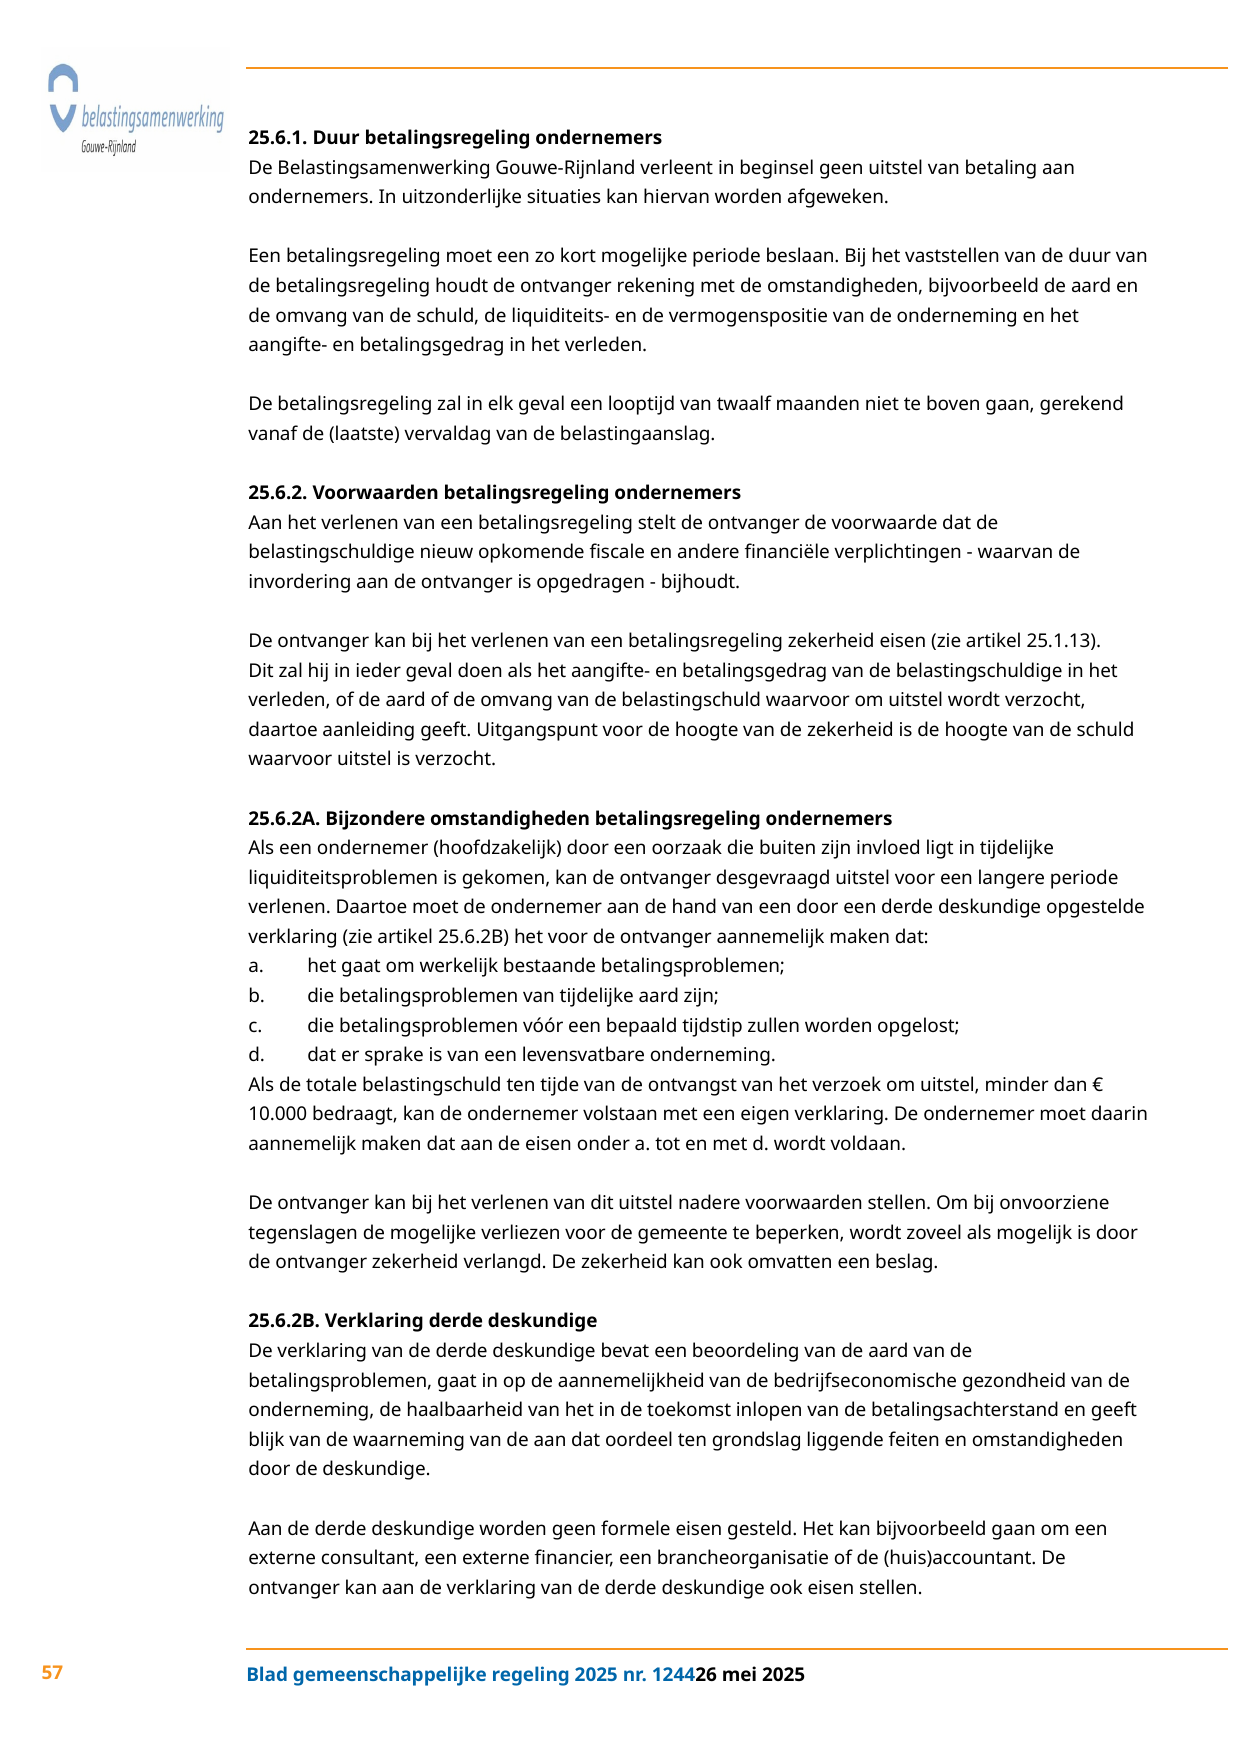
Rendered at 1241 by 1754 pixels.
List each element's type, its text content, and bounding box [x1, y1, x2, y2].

picture [41, 47, 231, 172]
list dat er sprake is van een levensvatbare onderneming. [248, 1041, 1152, 1067]
text 25.6.1. Duur betalingsregeling ondernemers [248, 124, 1152, 150]
text De Belastingsamenwerking Gouwe-Rijnland verleent in beginsel geen uitstel van betaling aan ondernemers. In uitzonderlijke situaties kan hiervan worden afgeweken. [248, 154, 1152, 209]
list het gaat om werkelijk bestaande betalingsproblemen; [248, 953, 1152, 978]
text De ontvanger kan bij het verlenen van een betalingsregeling zekerheid eisen (zie artikel 25.1.13). [248, 627, 1152, 653]
text De ontvanger kan bij het verlenen van dit uitstel nadere voorwaarden stellen. Om bij onvoorziene tegenslagen de mogelijke verliezen voor de gemeente te beperken, wordt zoveel als mogelijk is door de ontvanger zekerheid verlangd. De zekerheid kan ook omvatten een beslag. [248, 1189, 1152, 1274]
text Dit zal hij in ieder geval doen als het aangifte- en betalingsgedrag van de belastingschuldige in het verleden, of de aard of de omvang van de belastingschuld waarvoor om uitstel wordt verzocht, daartoe aanleiding geeft. Uitgangspunt voor de hoogte van de zekerheid is de hoogte van de schuld waarvoor uitstel is verzocht. [248, 657, 1152, 771]
text Een betalingsregeling moet een zo kort mogelijke periode beslaan. Bij het vaststellen van de duur van de betalingsregeling houdt de ontvanger rekening met de omstandigheden, bijvoorbeeld de aard en de omvang van de schuld, de liquiditeits- en de vermogenspositie van de onderneming en het aangifte- en betalingsgedrag in het verleden. [248, 243, 1152, 357]
text 25.6.2B. Verklaring derde deskundige [248, 1308, 1152, 1333]
text De verklaring van de derde deskundige bevat een beoordeling van de aard van de betalingsproblemen, gaat in op de aannemelijkheid van de bedrijfseconomische gezondheid van de onderneming, de haalbaarheid van het in de toekomst inlopen van de betalingsachterstand en geeft blijk van de waarneming van de aan dat oordeel ten grondslag liggende feiten en omstandigheden door de deskundige. [248, 1337, 1152, 1481]
text Aan de derde deskundige worden geen formele eisen gesteld. Het kan bijvoorbeeld gaan om een externe consultant, een externe financier, een brancheorganisatie of de (huis)accountant. De ontvanger kan aan de verklaring van de derde deskundige ook eisen stellen. [248, 1515, 1152, 1600]
text De betalingsregeling zal in elk geval een looptijd van twaalf maanden niet te boven gaan, gerekend vanaf de (laatste) vervaldag van de belastingaanslag. [248, 391, 1152, 446]
text 25.6.2. Voorwaarden betalingsregeling ondernemers [248, 479, 1152, 505]
text Als de totale belastingschuld ten tijde van de ontvangst van het verzoek om uitstel, minder dan € 10.000 bedraagt, kan de ondernemer volstaan met een eigen verklaring. De ondernemer moet daarin aannemelijk maken dat aan de eisen onder a. tot en met d. wordt voldaan. [248, 1071, 1152, 1156]
text Aan het verlenen van een betalingsregeling stelt de ontvanger de voorwaarde dat de belastingschuldige nieuw opkomende fiscale en andere financiële verplichtingen - waarvan de invordering aan de ontvanger is opgedragen - bijhoudt. [248, 509, 1152, 594]
text Als een ondernemer (hoofdzakelijk) door een oorzaak die buiten zijn invloed ligt in tijdelijke liquiditeitsproblemen is gekomen, kan de ontvanger desgevraagd uitstel voor een langere periode verlenen. Daartoe moet de ondernemer aan de hand van een door een derde deskundige opgestelde verklaring (zie artikel 25.6.2B) het voor de ontvanger aannemelijk maken dat: [248, 834, 1152, 949]
list die betalingsproblemen vóór een bepaald tijdstip zullen worden opgelost; [248, 1012, 1152, 1038]
list die betalingsproblemen van tijdelijke aard zijn; [248, 982, 1152, 1008]
text 25.6.2A. Bijzondere omstandigheden betalingsregeling ondernemers [248, 805, 1152, 831]
